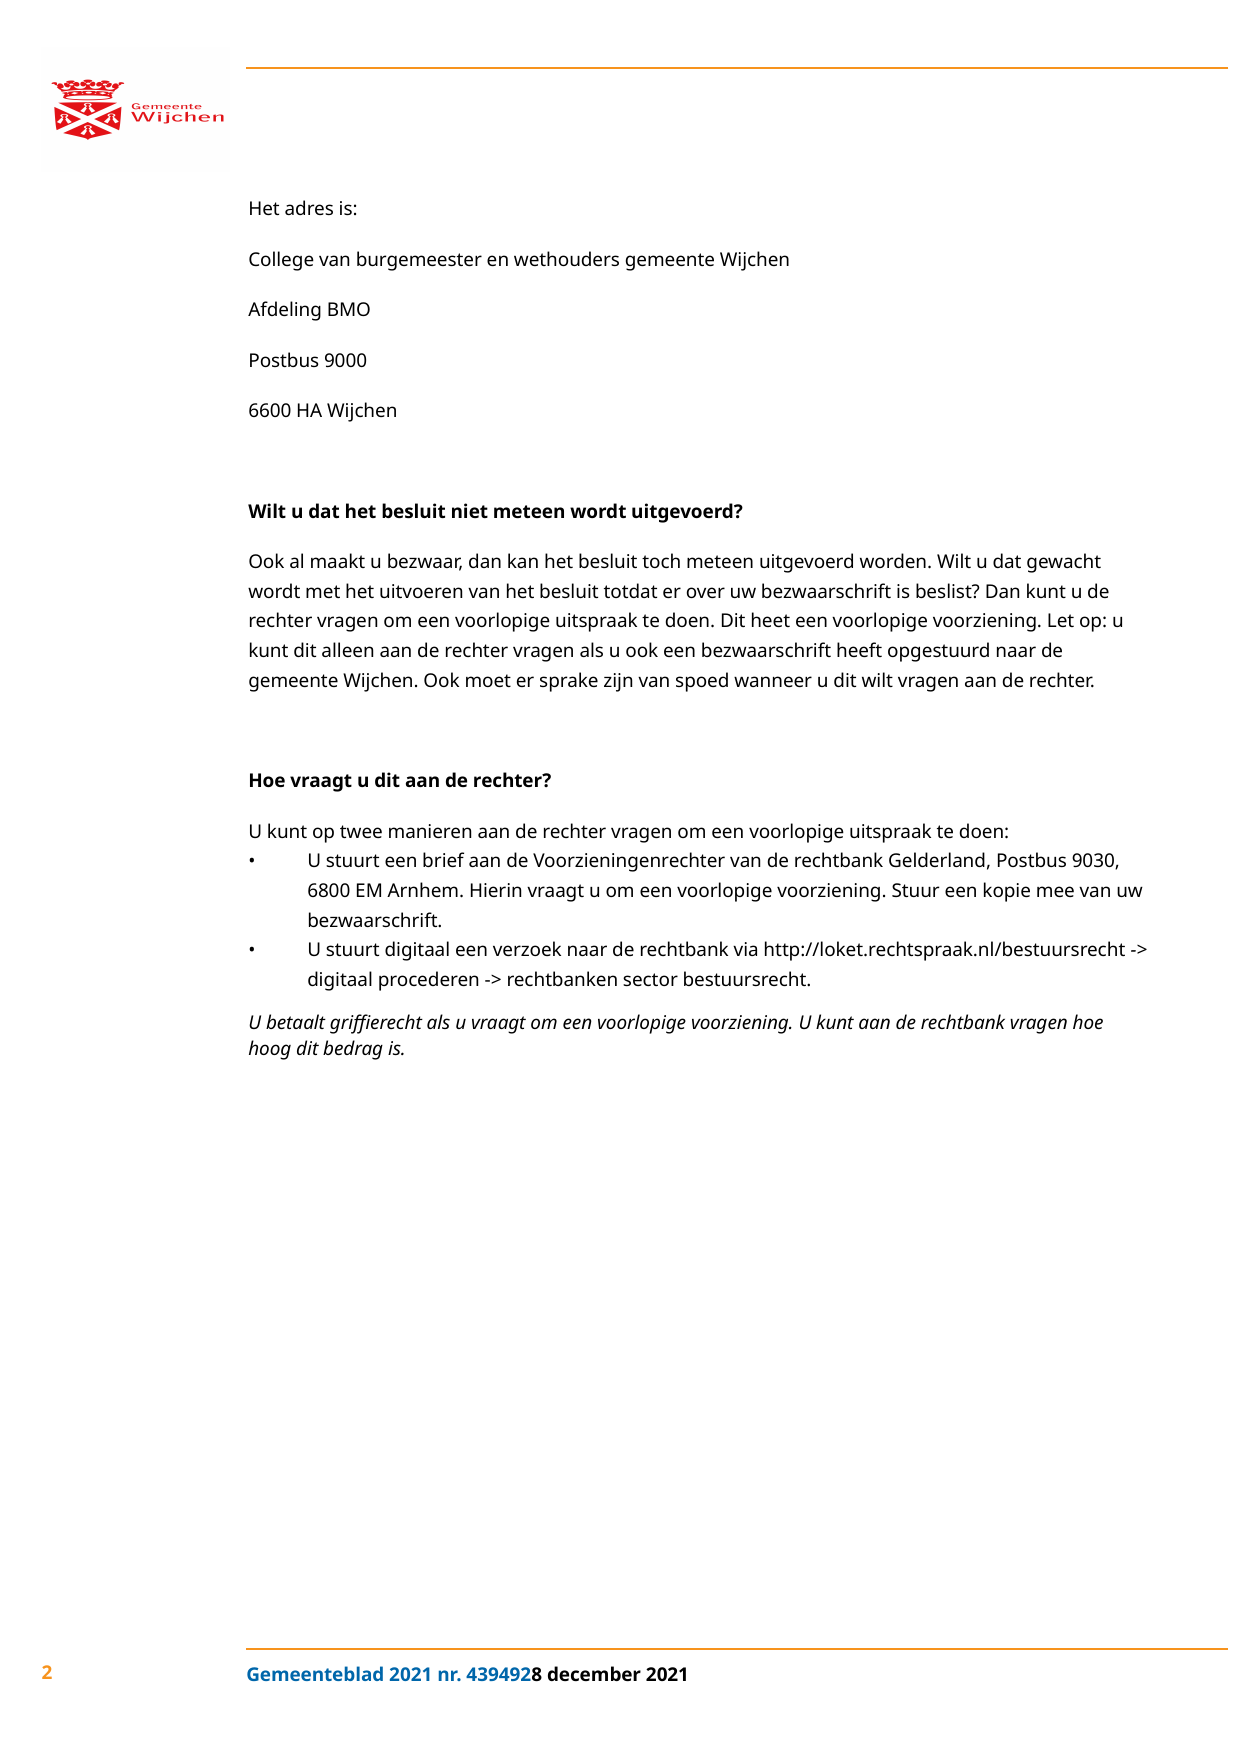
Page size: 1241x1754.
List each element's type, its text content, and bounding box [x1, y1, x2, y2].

list U stuurt een brief aan de Voorzieningenrechter van de rechtbank Gelderland, Postbus 9030, 6800 EM Arnhem. Hierin vraagt u om een voorlopige voorziening. Stuur een kopie mee van uw bezwaarschrift. [248, 848, 1152, 933]
text College van burgemeester en wethouders gemeente Wijchen [248, 246, 1152, 272]
picture [41, 47, 231, 172]
text Ook al maakt u bezwaar, dan kan het besluit toch meteen uitgevoerd worden. Wilt u dat gewacht wordt met het uitvoeren van het besluit totdat er over uw bezwaarschrift is beslist? Dan kunt u de rechter vragen om een voorlopige uitspraak te doen. Dit heet een voorlopige voorziening. Let op: u kunt dit alleen aan de rechter vragen als u ook een bezwaarschrift heeft opgestuurd naar de gemeente Wijchen. Ook moet er sprake zijn van spoed wanneer u dit wilt vragen aan de rechter. [248, 548, 1152, 693]
text Hoe vraagt u dit aan de rechter? [248, 768, 1152, 793]
text U betaalt griffierecht als u vraagt om een voorlopige voorziening. U kunt aan de rechtbank vragen hoe hoog dit bedrag is. [248, 1009, 1152, 1061]
text U kunt op twee manieren aan de rechter vragen om een voorlopige uitspraak te doen: [248, 818, 1152, 844]
text Het adres is: [248, 196, 1152, 221]
text Postbus 9000 [248, 347, 1152, 373]
text 6600 HA Wijchen [248, 397, 1152, 423]
list U stuurt digitaal een verzoek naar de rechtbank via http://loket.rechtspraak.nl/bestuursrecht -> digitaal procederen -> rechtbanken sector bestuursrecht. [248, 936, 1152, 992]
text Wilt u dat het besluit niet meteen wordt uitgevoerd? [248, 498, 1152, 524]
text Afdeling BMO [248, 296, 1152, 322]
